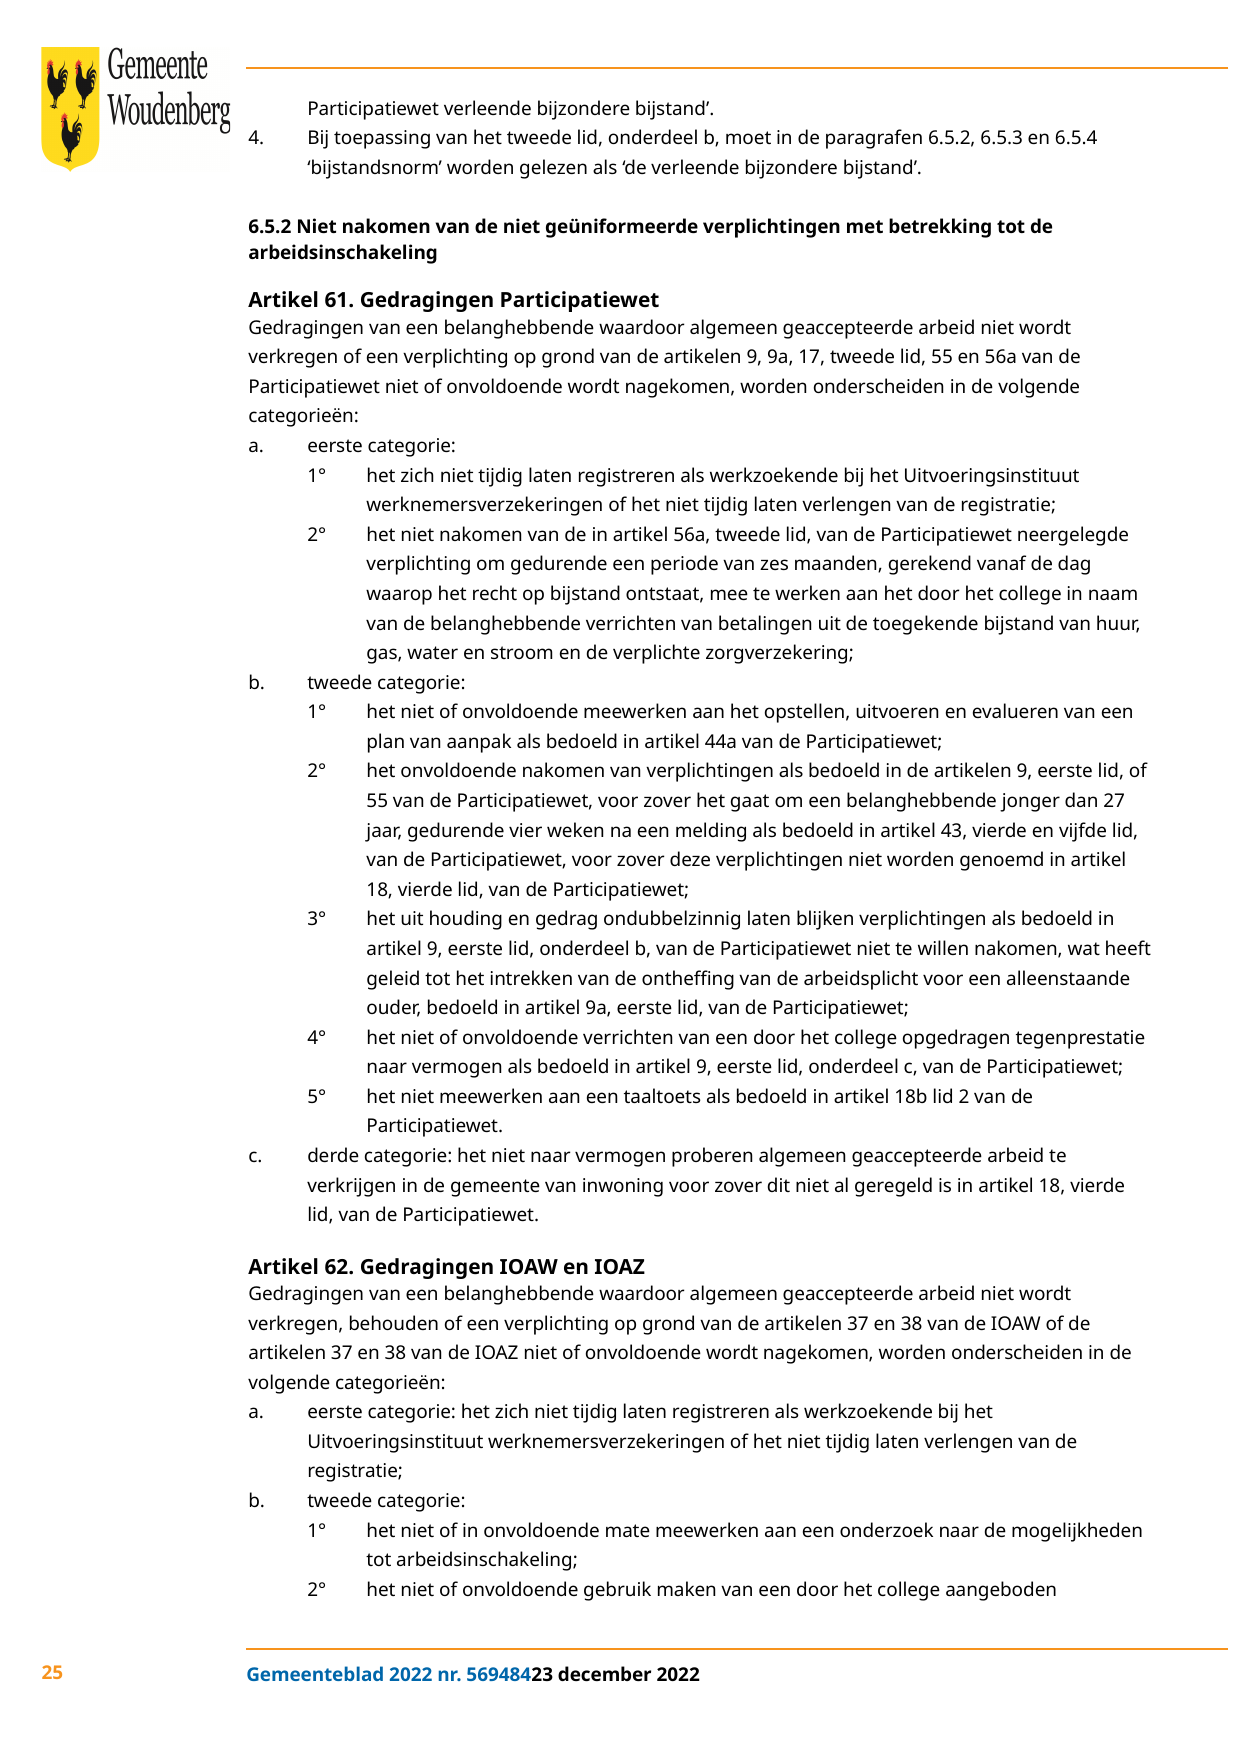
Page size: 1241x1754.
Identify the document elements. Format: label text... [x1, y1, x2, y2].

list eerste categorie: het zich niet tijdig laten registreren als werkzoekende bij het Uitvoeringsinstituut werknemersverzekeringen of het niet tijdig laten verlengen van de registratie; [248, 1398, 1152, 1483]
text Artikel 61. Gedragingen Participatiewet [248, 285, 1152, 314]
text Artikel 62. Gedragingen IOAW en IOAZ [248, 1252, 1152, 1280]
list het niet nakomen van de in artikel 56a, tweede lid, van de Participatiewet neergelegde verplichting om gedurende een periode van zes maanden, gerekend vanaf de dag waarop het recht op bijstand ontstaat, mee te werken aan het door het college in naam van de belanghebbende verrichten van betalingen uit de toegekende bijstand van huur, gas, water en stroom en de verplichte zorgverzekering; [307, 521, 1152, 665]
list derde categorie: het niet naar vermogen proberen algemeen geaccepteerde arbeid te verkrijgen in de gemeente van inwoning voor zover dit niet al geregeld is in artikel 18, vierde lid, van de Participatiewet. [248, 1142, 1152, 1227]
list het niet meewerken aan een taaltoets als bedoeld in artikel 18b lid 2 van de Participatiewet. [307, 1083, 1152, 1138]
picture [41, 47, 231, 172]
list het uit houding en gedrag ondubbelzinnig laten blijken verplichtingen als bedoeld in artikel 9, eerste lid, onderdeel b, van de Participatiewet niet te willen nakomen, wat heeft geleid tot het intrekken van de ontheffing van de arbeidsplicht voor een alleenstaande ouder, bedoeld in artikel 9a, eerste lid, van de Participatiewet; [307, 906, 1152, 1020]
list het onvoldoende nakomen van verplichtingen als bedoeld in de artikelen 9, eerste lid, of 55 van de Participatiewet, voor zover het gaat om een belanghebbende jonger dan 27 jaar, gedurende vier weken na een melding als bedoeld in artikel 43, vierde en vijfde lid, van de Participatiewet, voor zover deze verplichtingen niet worden genoemd in artikel 18, vierde lid, van de Participatiewet; [307, 758, 1152, 902]
list het niet of onvoldoende gebruik maken van een door het college aangeboden [307, 1576, 1152, 1602]
list tweede categorie: [248, 1487, 1152, 1513]
text Gedragingen van een belanghebbende waardoor algemeen geaccepteerde arbeid niet wordt verkregen of een verplichting op grond van de artikelen 9, 9a, 17, tweede lid, 55 en 56a van de Participatiewet niet of onvoldoende wordt nagekomen, worden onderscheiden in de volgende categorieën: [248, 314, 1152, 428]
list eerste categorie: [248, 432, 1152, 458]
text Gedragingen van een belanghebbende waardoor algemeen geaccepteerde arbeid niet wordt verkregen, behouden of een verplichting op grond van de artikelen 37 en 38 van de IOAW of de artikelen 37 en 38 van de IOAZ niet of onvoldoende wordt nagekomen, worden onderscheiden in de volgende categorieën: [248, 1280, 1152, 1395]
list Participatiewet verleende bijzondere bijstand’. [248, 95, 1152, 121]
list het niet of onvoldoende meewerken aan het opstellen, uitvoeren en evalueren van een plan van aanpak als bedoeld in artikel 44a van de Participatiewet; [307, 698, 1152, 754]
list het niet of onvoldoende verrichten van een door het college opgedragen tegenprestatie naar vermogen als bedoeld in artikel 9, eerste lid, onderdeel c, van de Participatiewet; [307, 1024, 1152, 1079]
list het zich niet tijdig laten registreren als werkzoekende bij het Uitvoeringsinstituut werknemersverzekeringen of het niet tijdig laten verlengen van de registratie; [307, 462, 1152, 517]
list Bij toepassing van het tweede lid, onderdeel b, moet in de paragrafen 6.5.2, 6.5.3 en 6.5.4 ‘bijstandsnorm’ worden gelezen als ‘de verleende bijzondere bijstand’. [248, 124, 1152, 180]
list het niet of in onvoldoende mate meewerken aan een onderzoek naar de mogelijkheden tot arbeidsinschakeling; [307, 1517, 1152, 1572]
list tweede categorie: [248, 669, 1152, 694]
text 6.5.2 Niet nakomen van de niet geüniformeerde verplichtingen met betrekking tot de arbeidsinschakeling [248, 213, 1152, 264]
